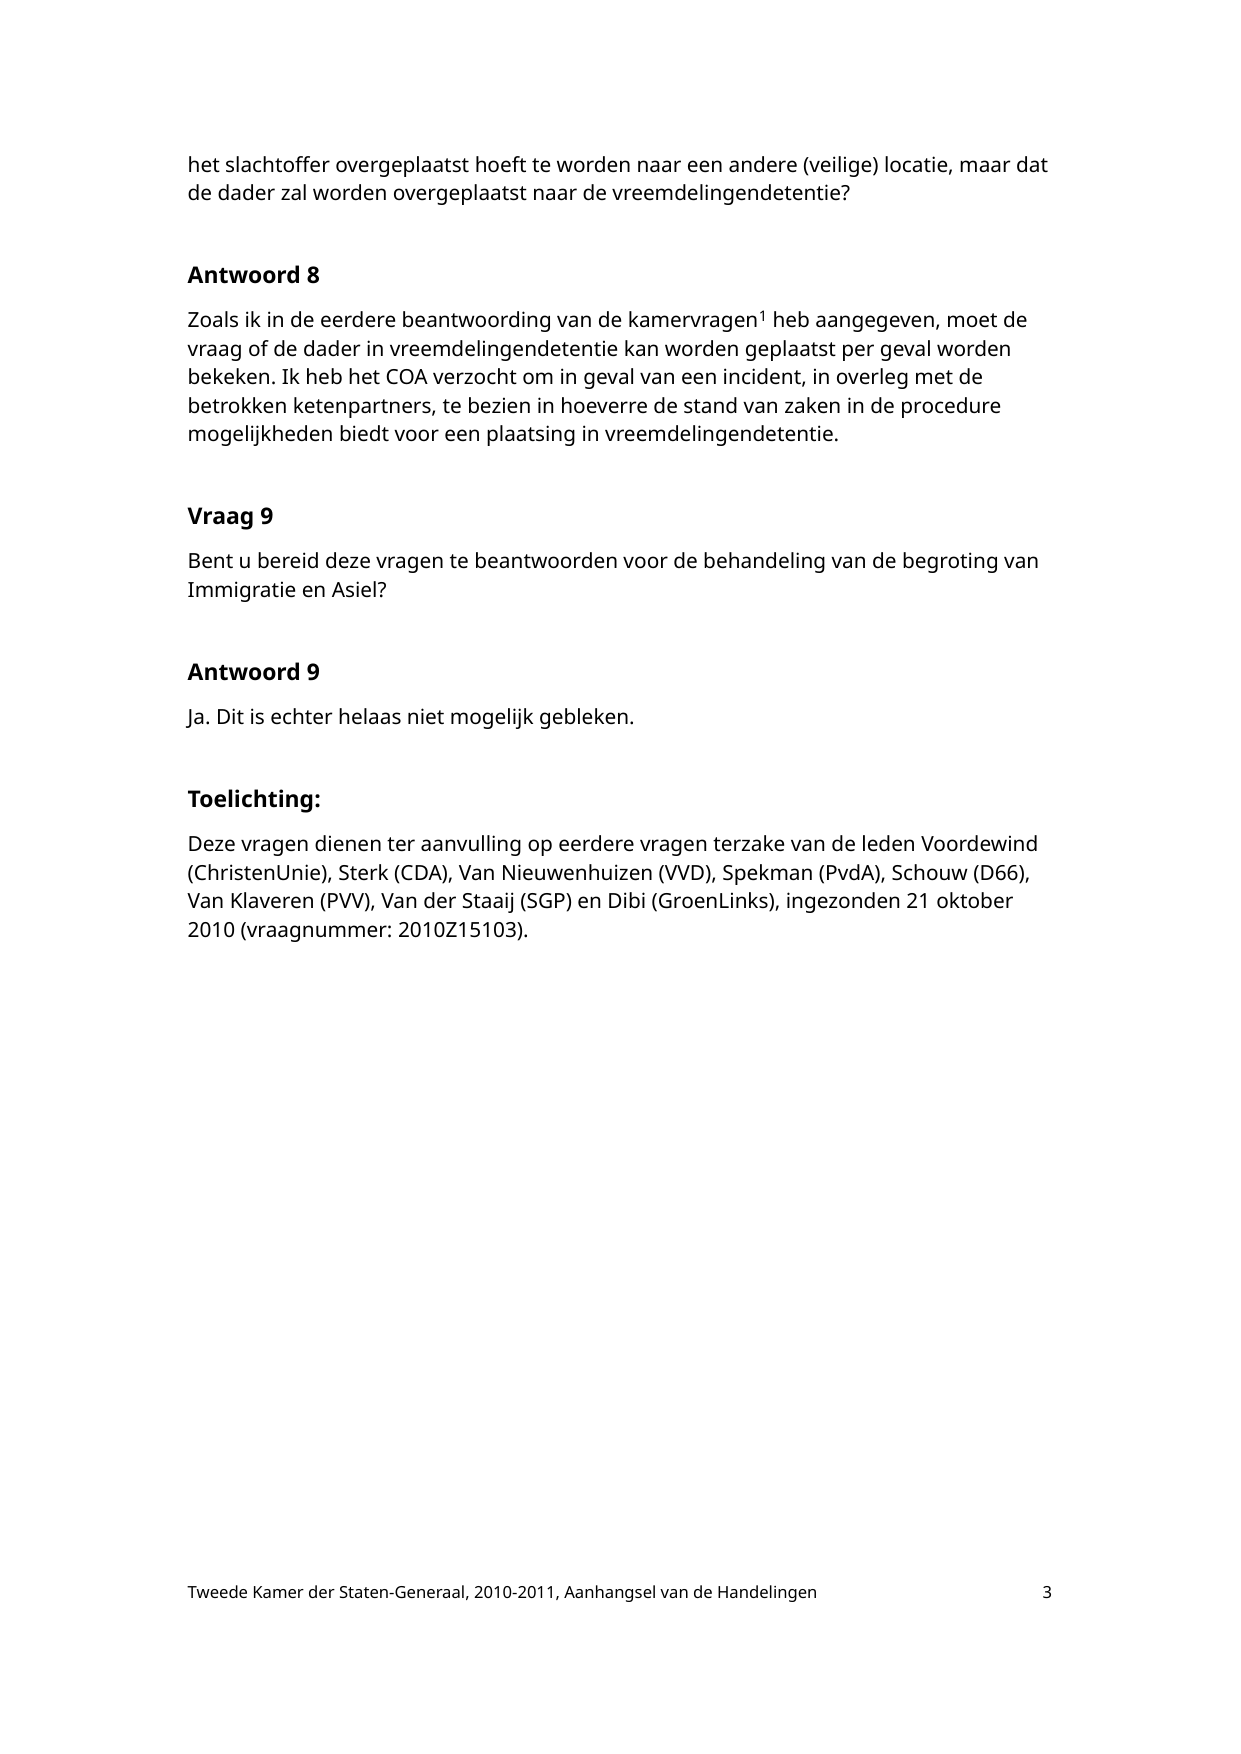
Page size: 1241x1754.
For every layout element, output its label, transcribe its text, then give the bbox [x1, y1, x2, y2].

text Deze vragen dienen ter aanvulling op eerdere vragen terzake van de leden Voordewind (ChristenUnie), Sterk (CDA), Van Nieuwenhuizen (VVD), Spekman (PvdA), Schouw (D66), Van Klaveren (PVV), Van der Staaij (SGP) en Dibi (GroenLinks), ingezonden 21 oktober 2010 (vraagnummer: 2010Z15103). [187, 829, 1053, 943]
text het slachtoffer overgeplaatst hoeft te worden naar een andere (veilige) locatie, maar dat de dader zal worden overgeplaatst naar de vreemdelingendetentie? [187, 150, 1053, 207]
subtitle Vraag 9 [187, 500, 1053, 532]
text Zoals ik in de eerdere beantwoording van de kamervragen1 heb aangegeven, moet de vraag of de dader in vreemdelingendetentie kan worden geplaatst per geval worden bekeken. Ik heb het COA verzocht om in geval van een incident, in overleg met de betrokken ketenpartners, te bezien in hoeverre de stand van zaken in de procedure mogelijkheden biedt voor een plaatsing in vreemdelingendetentie. [187, 306, 1053, 448]
text Ja. Dit is echter helaas niet mogelijk gebleken. [187, 702, 1053, 731]
text Bent u bereid deze vragen te beantwoorden voor de behandeling van de begroting van Immigratie en Asiel? [187, 547, 1053, 603]
subtitle Antwoord 8 [187, 259, 1053, 291]
subtitle Toelichting: [187, 783, 1053, 814]
subtitle Antwoord 9 [187, 656, 1053, 687]
